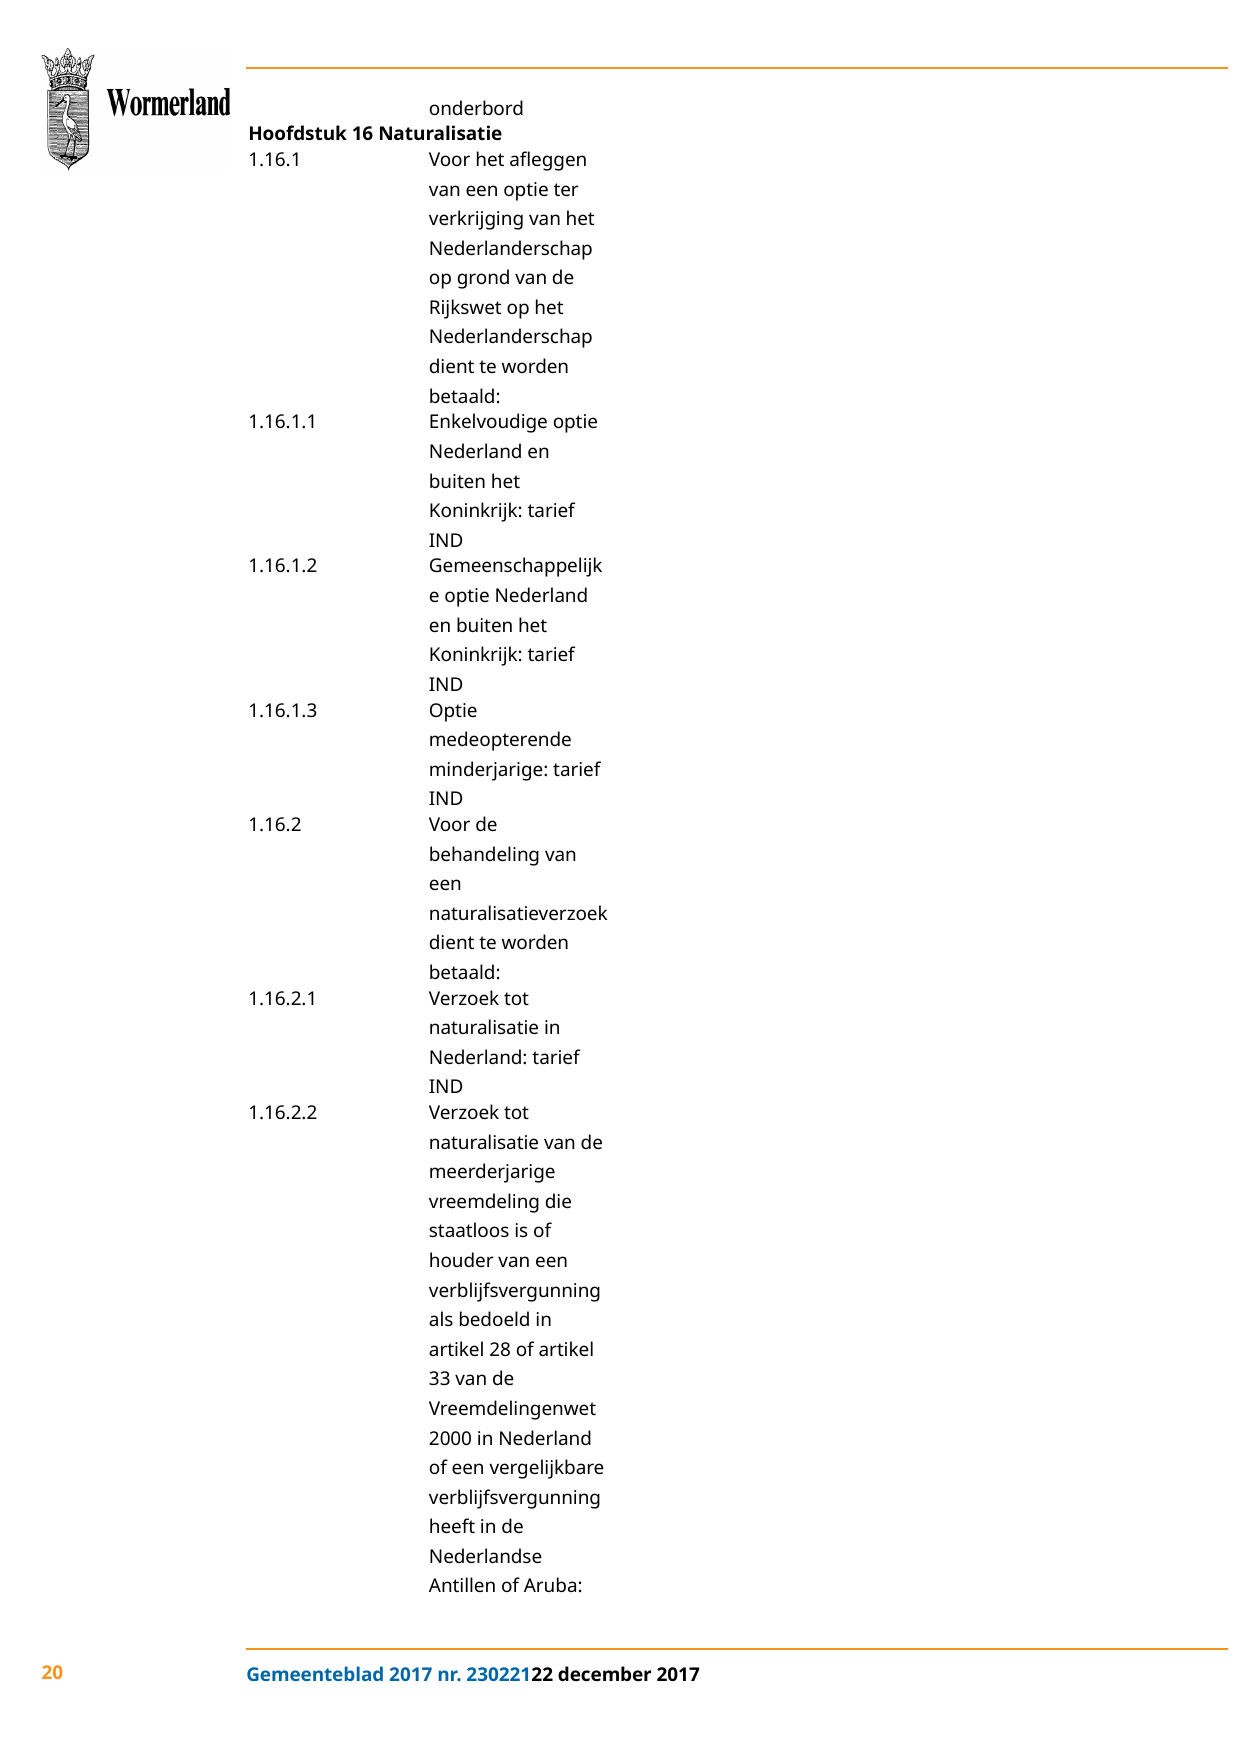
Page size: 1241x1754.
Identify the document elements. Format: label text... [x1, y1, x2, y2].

table_cell Hoofdstuk 16 Naturalisatie [248, 121, 790, 146]
picture [41, 47, 231, 172]
table_cell 1.16.2.1 [248, 985, 429, 1099]
table_cell [609, 697, 790, 811]
table_cell onderbord [429, 95, 609, 121]
table_cell 1.16.2 [248, 811, 429, 985]
table_cell [609, 146, 790, 409]
table_cell [609, 409, 790, 553]
table_cell 1.16.1.2 [248, 553, 429, 697]
table_cell 1.16.1.1 [248, 409, 429, 553]
table_cell [609, 553, 790, 697]
table_cell [609, 1099, 790, 1598]
table_cell Optie medeopterende minderjarige: tarief IND [429, 697, 609, 811]
table_cell 1.16.1.3 [248, 697, 429, 811]
table_cell 1.16.2.2 [248, 1099, 429, 1598]
table_cell [609, 811, 790, 985]
table_cell Voor de behandeling van een naturalisatieverzoek dient te worden betaald: [429, 811, 609, 985]
table_cell 1.16.1 [248, 146, 429, 409]
table_cell [609, 985, 790, 1099]
table_cell Gemeenschappelijke optie Nederland en buiten het Koninkrijk: tarief IND [429, 553, 609, 697]
table_cell [609, 95, 790, 121]
table_cell Verzoek tot naturalisatie van de meerderjarige vreemdeling die staatloos is of houder van een verblijfsvergunning als bedoeld in artikel 28 of artikel 33 van de Vreemdelingenwet 2000 in Nederland of een vergelijkbare verblijfsvergunning heeft in de Nederlandse Antillen of Aruba: [429, 1099, 609, 1598]
table_cell [248, 95, 429, 121]
table_cell Voor het afleggen van een optie ter verkrijging van het Nederlanderschap op grond van de Rijkswet op het Nederlanderschap dient te worden betaald: [429, 146, 609, 409]
table_cell Enkelvoudige optie Nederland en buiten het Koninkrijk: tarief IND [429, 409, 609, 553]
table_cell Verzoek tot naturalisatie in Nederland: tarief IND [429, 985, 609, 1099]
